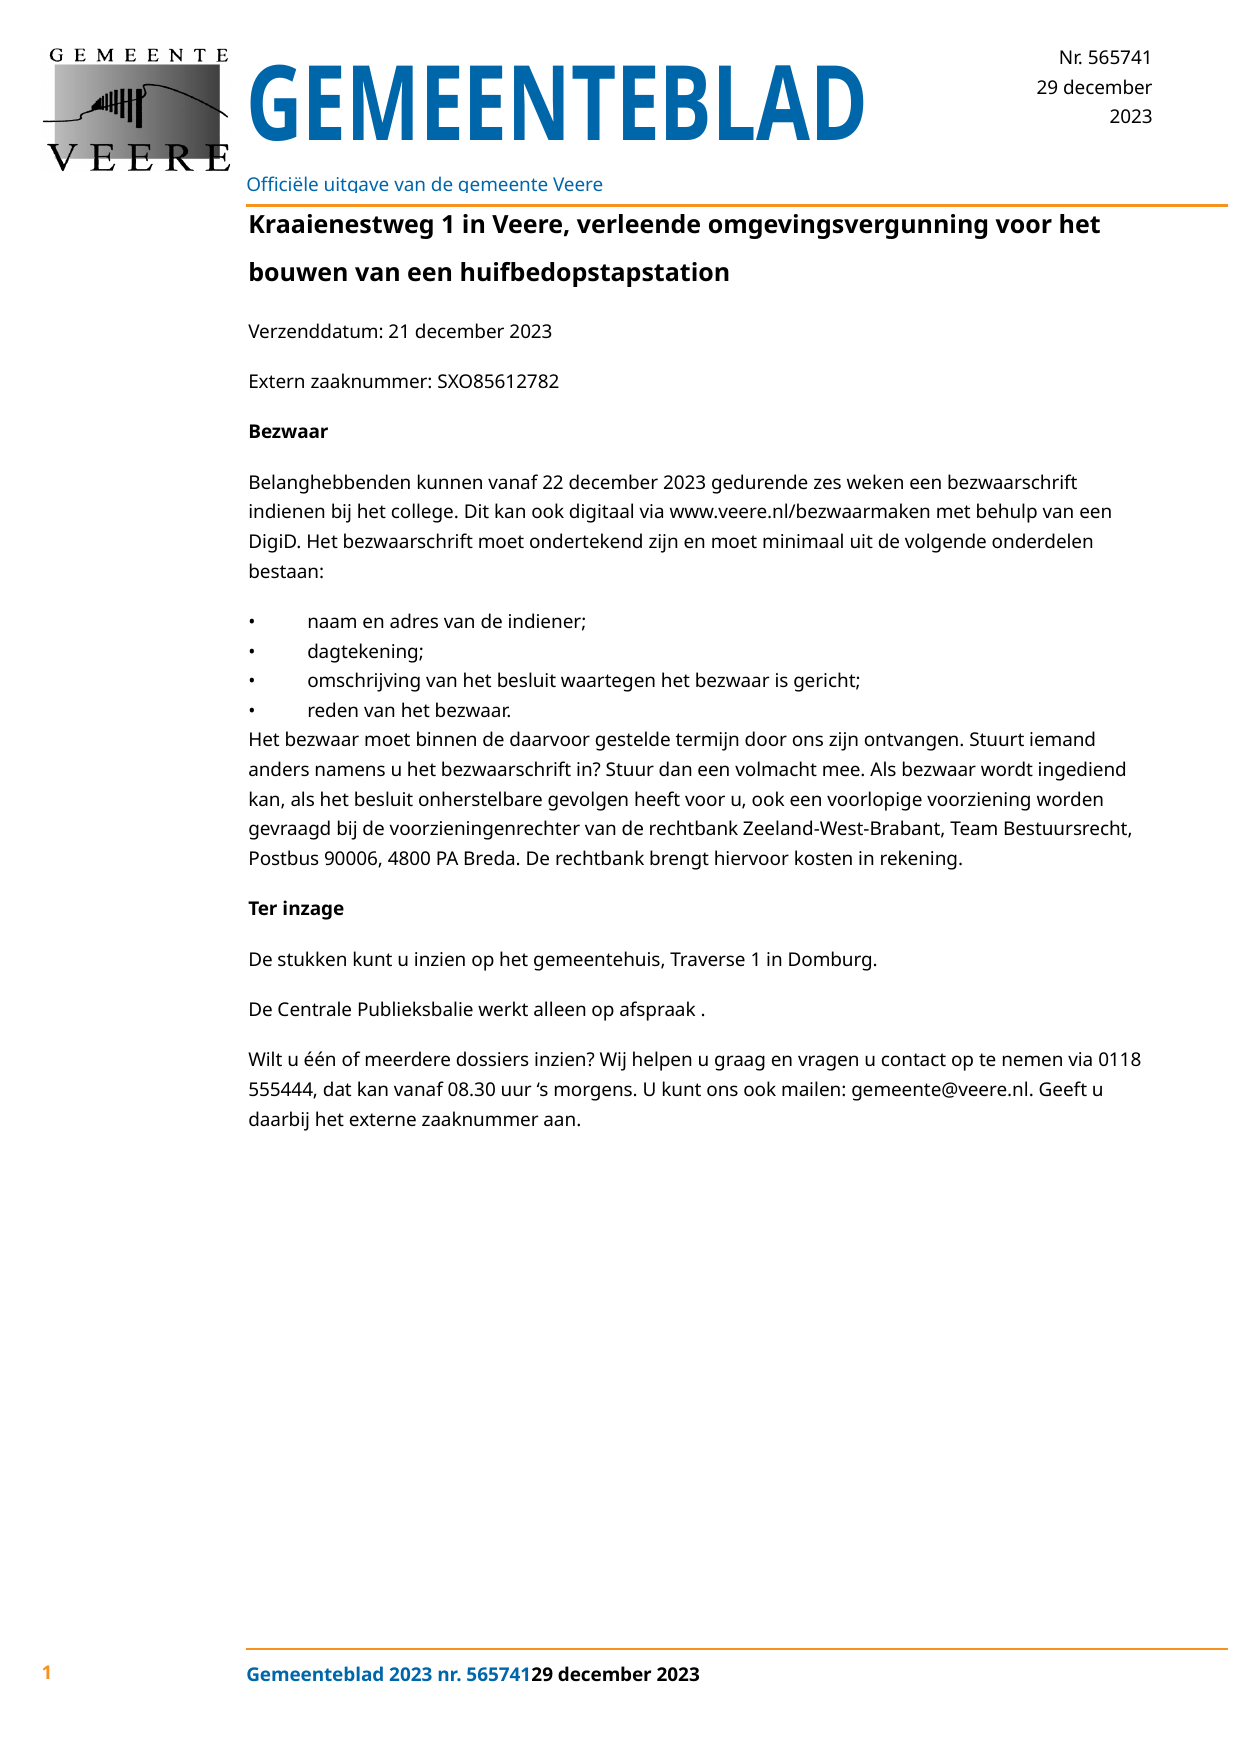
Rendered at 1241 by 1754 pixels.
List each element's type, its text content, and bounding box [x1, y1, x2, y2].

text Belanghebbenden kunnen vanaf 22 december 2023 gedurende zes weken een bezwaarschrift indienen bij het college. Dit kan ook digitaal via www.veere.nl/bezwaarmaken met behulp van een DigiD. Het bezwaarschrift moet ondertekend zijn en moet minimaal uit de volgende onderdelen bestaan: [248, 469, 1152, 584]
list naam en adres van de indiener; [248, 608, 1152, 634]
text Verzenddatum: 21 december 2023 [248, 318, 1152, 344]
text De Centrale Publieksbalie werkt alleen op afspraak . [248, 996, 1152, 1022]
text Extern zaaknummer: SXO85612782 [248, 368, 1152, 394]
text Bezwaar [248, 419, 1152, 444]
text Wilt u één of meerdere dossiers inzien? Wij helpen u graag en vragen u contact op te nemen via 0118 555444, dat kan vanaf 08.30 uur ‘s morgens. U kunt ons ook mailen: gemeente@veere.nl. Geeft u daarbij het externe zaaknummer aan. [248, 1047, 1152, 1132]
text Het bezwaar moet binnen de daarvoor gestelde termijn door ons zijn ontvangen. Stuurt iemand anders namens u het bezwaarschrift in? Stuur dan een volmacht mee. Als bezwaar wordt ingediend kan, als het besluit onherstelbare gevolgen heeft voor u, ook een voorlopige voorziening worden gevraagd bij de voorzieningenrechter van de rechtbank Zeeland-West-Brabant, Team Bestuursrecht, Postbus 90006, 4800 PA Breda. De rechtbank brengt hiervoor kosten in rekening. [248, 727, 1152, 871]
list reden van het bezwaar. [248, 697, 1152, 723]
list dagtekening; [248, 638, 1152, 664]
picture [41, 47, 231, 172]
text De stukken kunt u inzien op het gemeentehuis, Traverse 1 in Domburg. [248, 946, 1152, 972]
text Ter inzage [248, 895, 1152, 921]
text Kraaienestweg 1 in Veere, verleende omgevingsvergunning voor het bouwen van een huifbedopstapstation [248, 207, 1152, 288]
list omschrijving van het besluit waartegen het bezwaar is gericht; [248, 667, 1152, 693]
